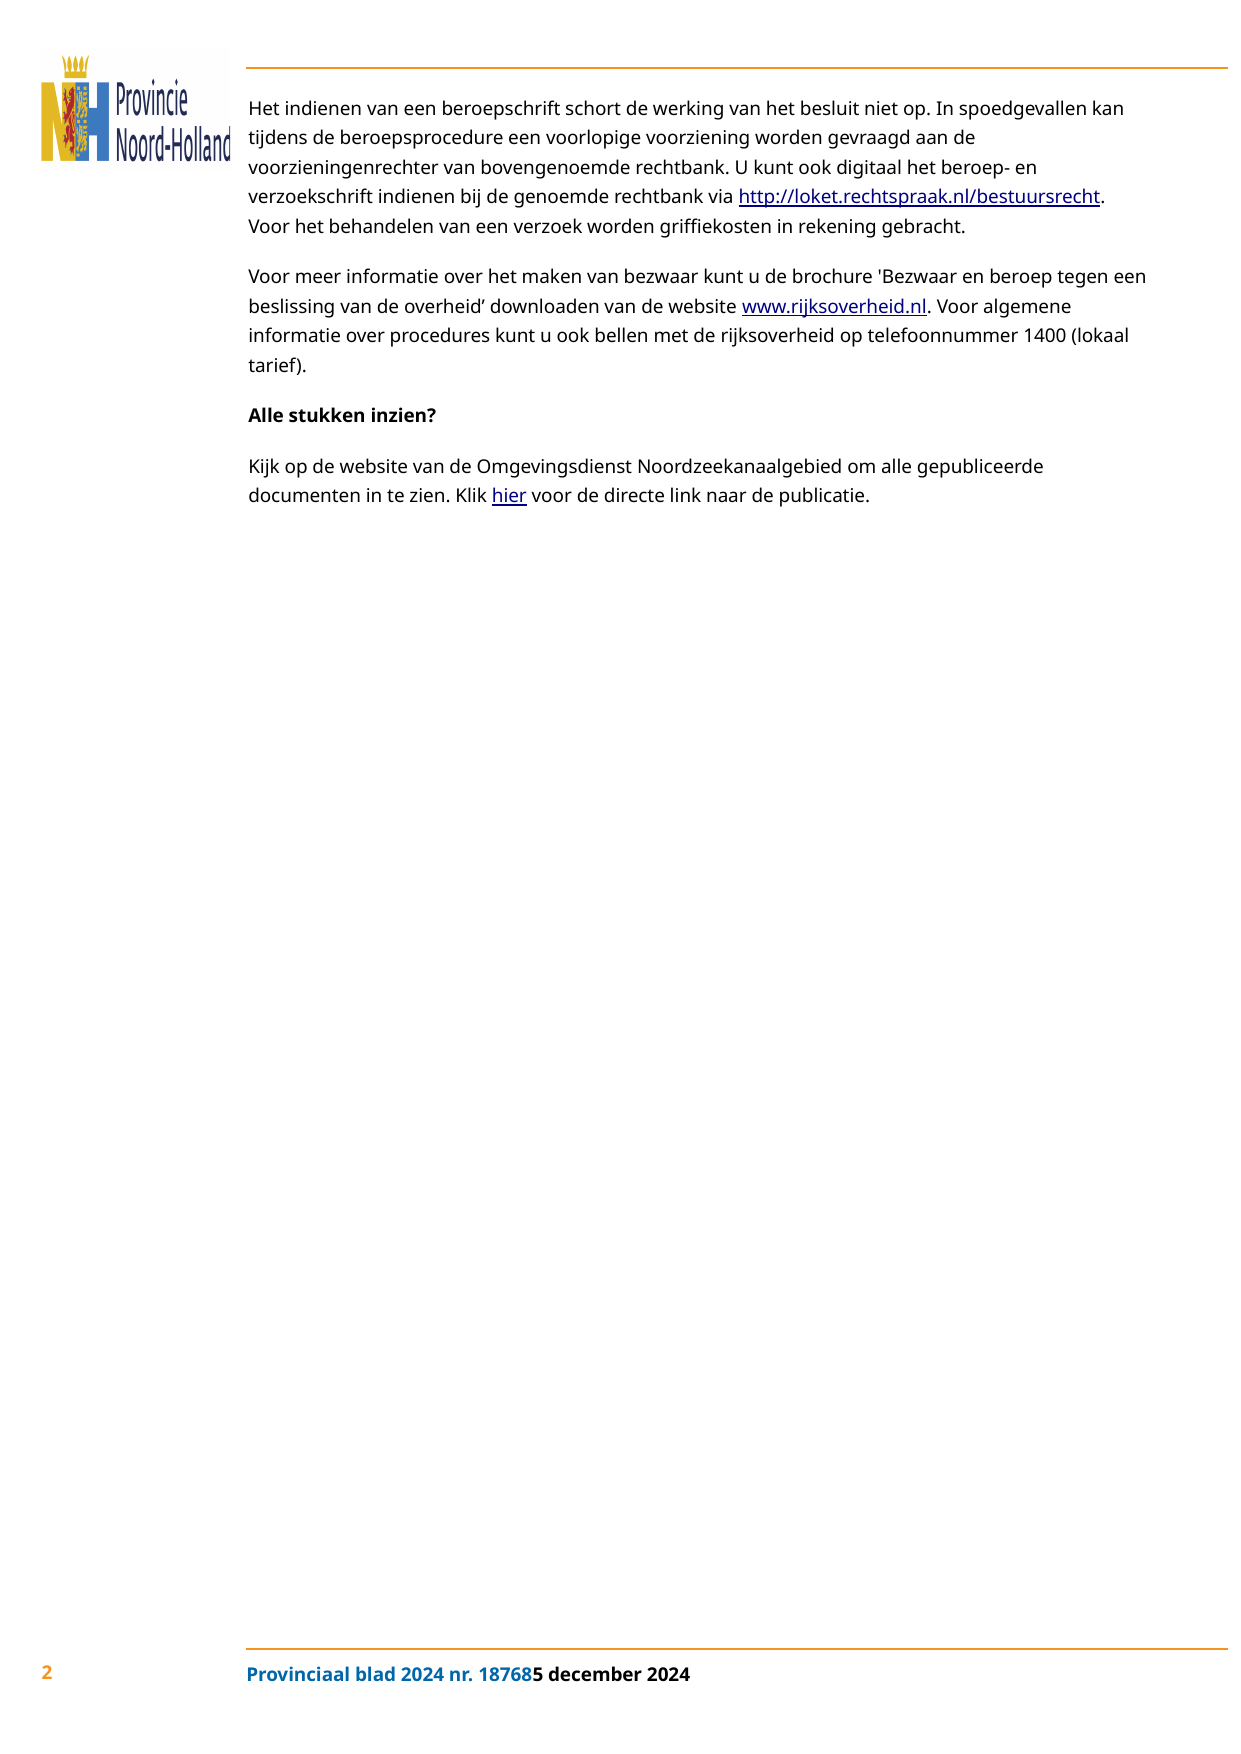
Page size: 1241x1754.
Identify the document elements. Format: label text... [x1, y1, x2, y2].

picture [41, 47, 231, 172]
text Het indienen van een beroepschrift schort de werking van het besluit niet op. In spoedgevallen kan tijdens de beroepsprocedure een voorlopige voorziening worden gevraagd aan de voorzieningenrechter van bovengenoemde rechtbank. U kunt ook digitaal het beroep- en verzoekschrift indienen bij de genoemde rechtbank via http://loket.rechtspraak.nl/bestuursrecht. Voor het behandelen van een verzoek worden griffiekosten in rekening gebracht. [248, 95, 1152, 239]
text Kijk op de website van de Omgevingsdienst Noordzeekanaalgebied om alle gepubliceerde documenten in te zien. Klik hier voor de directe link naar de publicatie. [248, 453, 1152, 508]
text Alle stukken inzien? [248, 403, 1152, 428]
text Voor meer informatie over het maken van bezwaar kunt u de brochure 'Bezwaar en beroep tegen een beslissing van de overheid’ downloaden van de website www.rijksoverheid.nl. Voor algemene informatie over procedures kunt u ook bellen met de rijksoverheid op telefoonnummer 1400 (lokaal tarief). [248, 263, 1152, 378]
